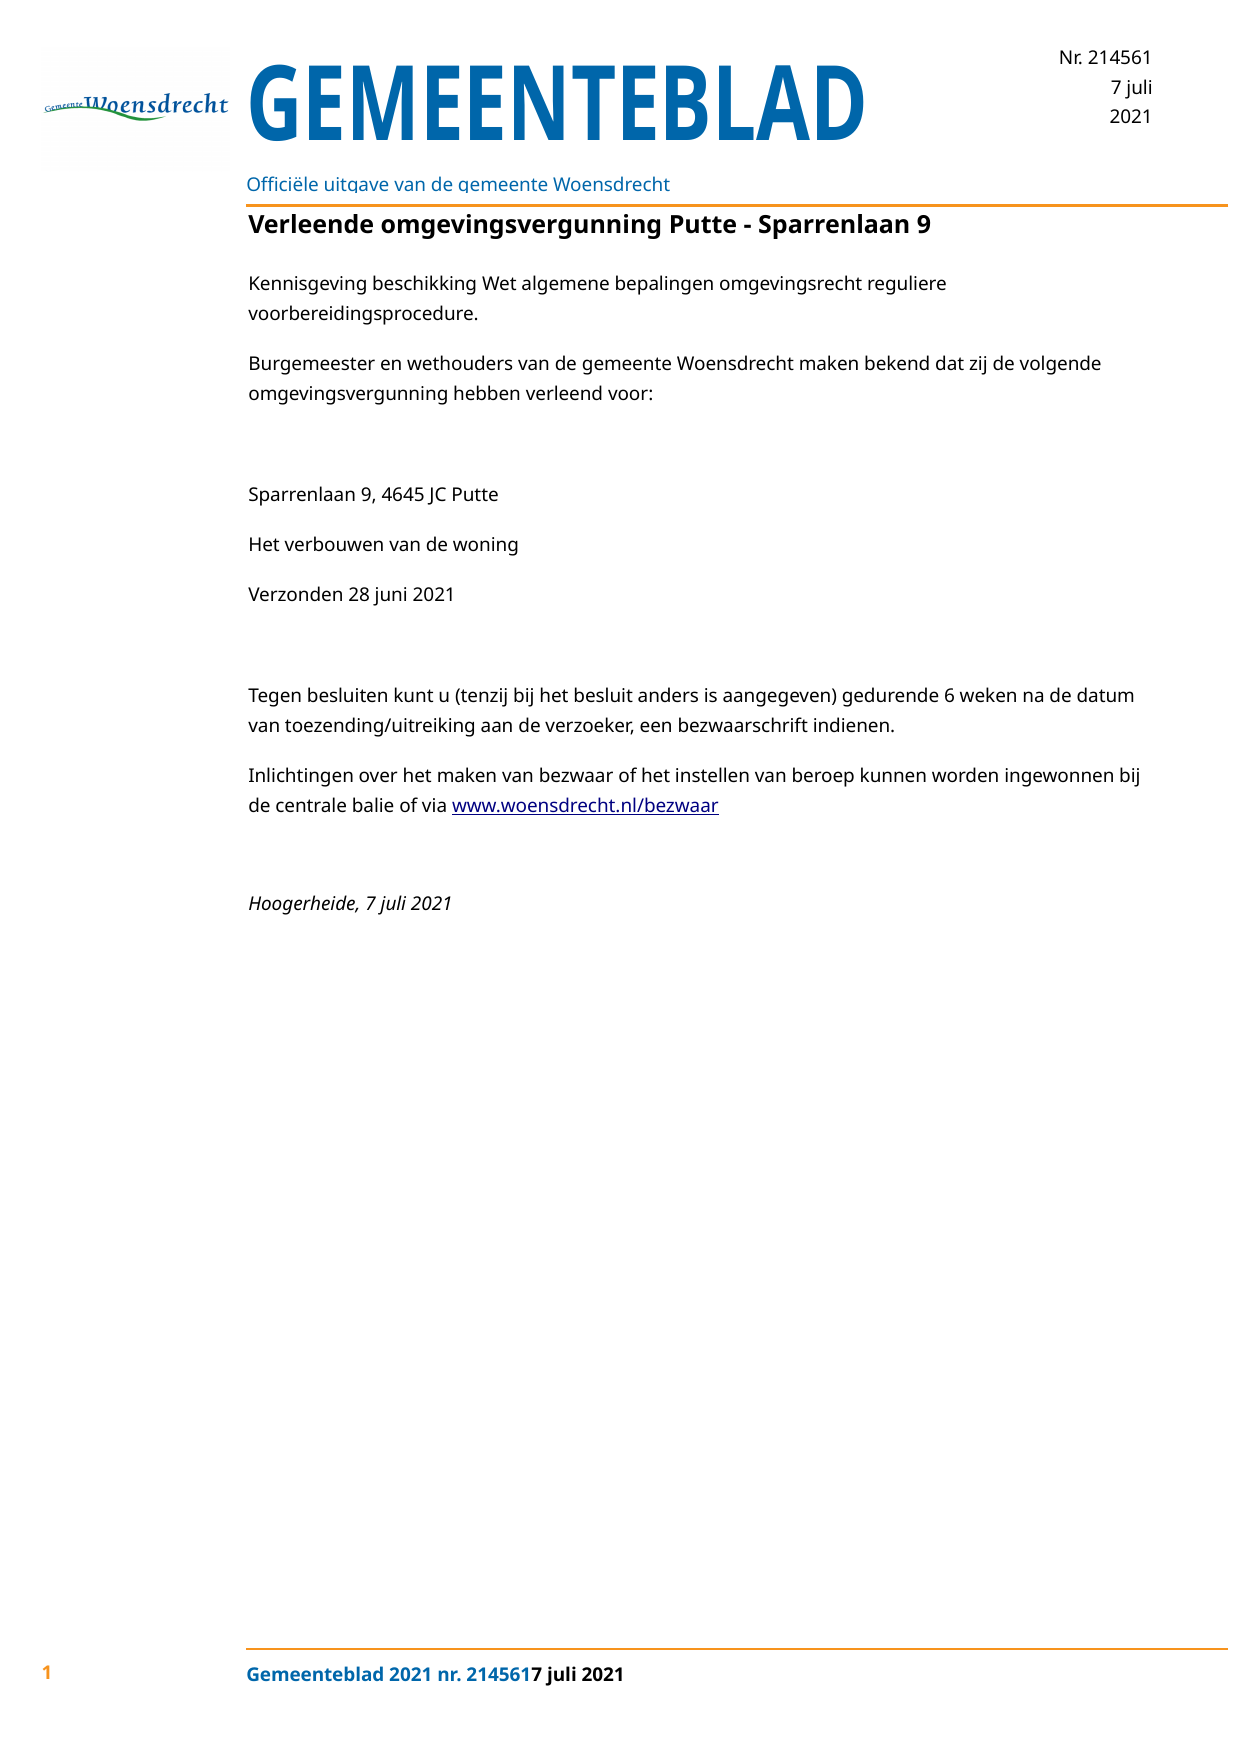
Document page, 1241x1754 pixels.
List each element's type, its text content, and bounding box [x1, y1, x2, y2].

text Hoogerheide, 7 juli 2021 [248, 890, 1152, 916]
text Verleende omgevingsvergunning Putte - Sparrenlaan 9 [248, 207, 1152, 241]
picture [41, 47, 231, 172]
text Tegen besluiten kunt u (tenzij bij het besluit anders is aangegeven) gedurende 6 weken na de datum van toezending/uitreiking aan de verzoeker, een bezwaarschrift indienen. [248, 682, 1152, 738]
text Burgemeester en wethouders van de gemeente Woensdrecht maken bekend dat zij de volgende omgevingsvergunning hebben verleend voor: [248, 350, 1152, 406]
text Sparrenlaan 9, 4645 JC Putte [248, 481, 1152, 506]
text Inlichtingen over het maken van bezwaar of het instellen van beroep kunnen worden ingewonnen bij de centrale balie of via www.woensdrecht.nl/bezwaar [248, 762, 1152, 818]
text Het verbouwen van de woning [248, 531, 1152, 557]
text Verzonden 28 juni 2021 [248, 582, 1152, 607]
text Kennisgeving beschikking Wet algemene bepalingen omgevingsrecht reguliere voorbereidingsprocedure. [248, 270, 1152, 326]
